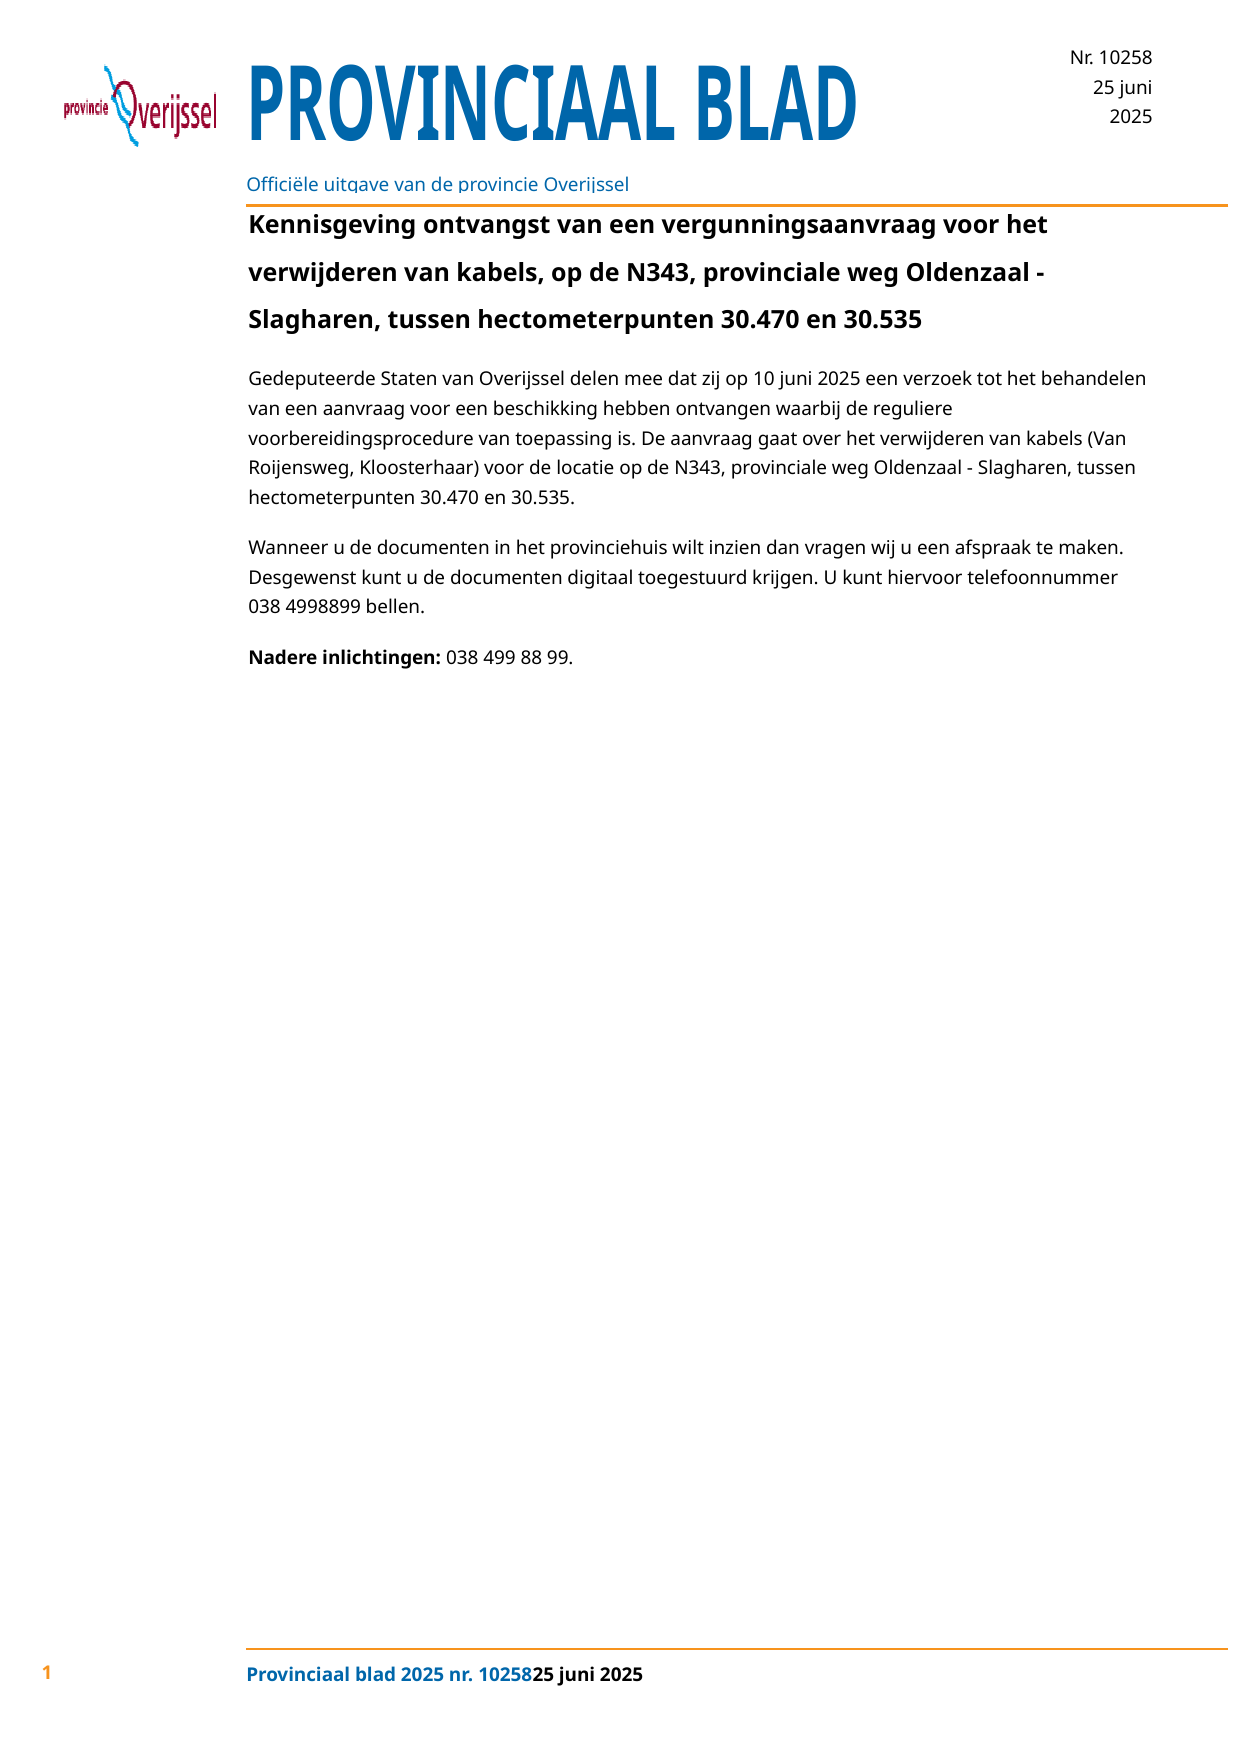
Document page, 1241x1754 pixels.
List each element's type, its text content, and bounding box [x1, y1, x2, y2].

text Kennisgeving ontvangst van een vergunningsaanvraag voor het verwijderen van kabels, op de N343, provinciale weg Oldenzaal - Slagharen, tussen hectometerpunten 30.470 en 30.535 [248, 207, 1152, 336]
text Gedeputeerde Staten van Overijssel delen mee dat zij op 10 juni 2025 een verzoek tot het behandelen van een aanvraag voor een beschikking hebben ontvangen waarbij de reguliere voorbereidingsprocedure van toepassing is. De aanvraag gaat over het verwijderen van kabels (Van Roijensweg, Kloosterhaar) voor de locatie op de N343, provinciale weg Oldenzaal - Slagharen, tussen hectometerpunten 30.470 en 30.535. [248, 366, 1152, 509]
text Nadere inlichtingen: 038 499 88 99. [248, 644, 1152, 669]
picture [41, 47, 231, 172]
text Wanneer u de documenten in het provinciehuis wilt inzien dan vragen wij u een afspraak te maken. Desgewenst kunt u de documenten digitaal toegestuurd krijgen. U kunt hiervoor telefoonnummer 038 4998899 bellen. [248, 534, 1152, 619]
